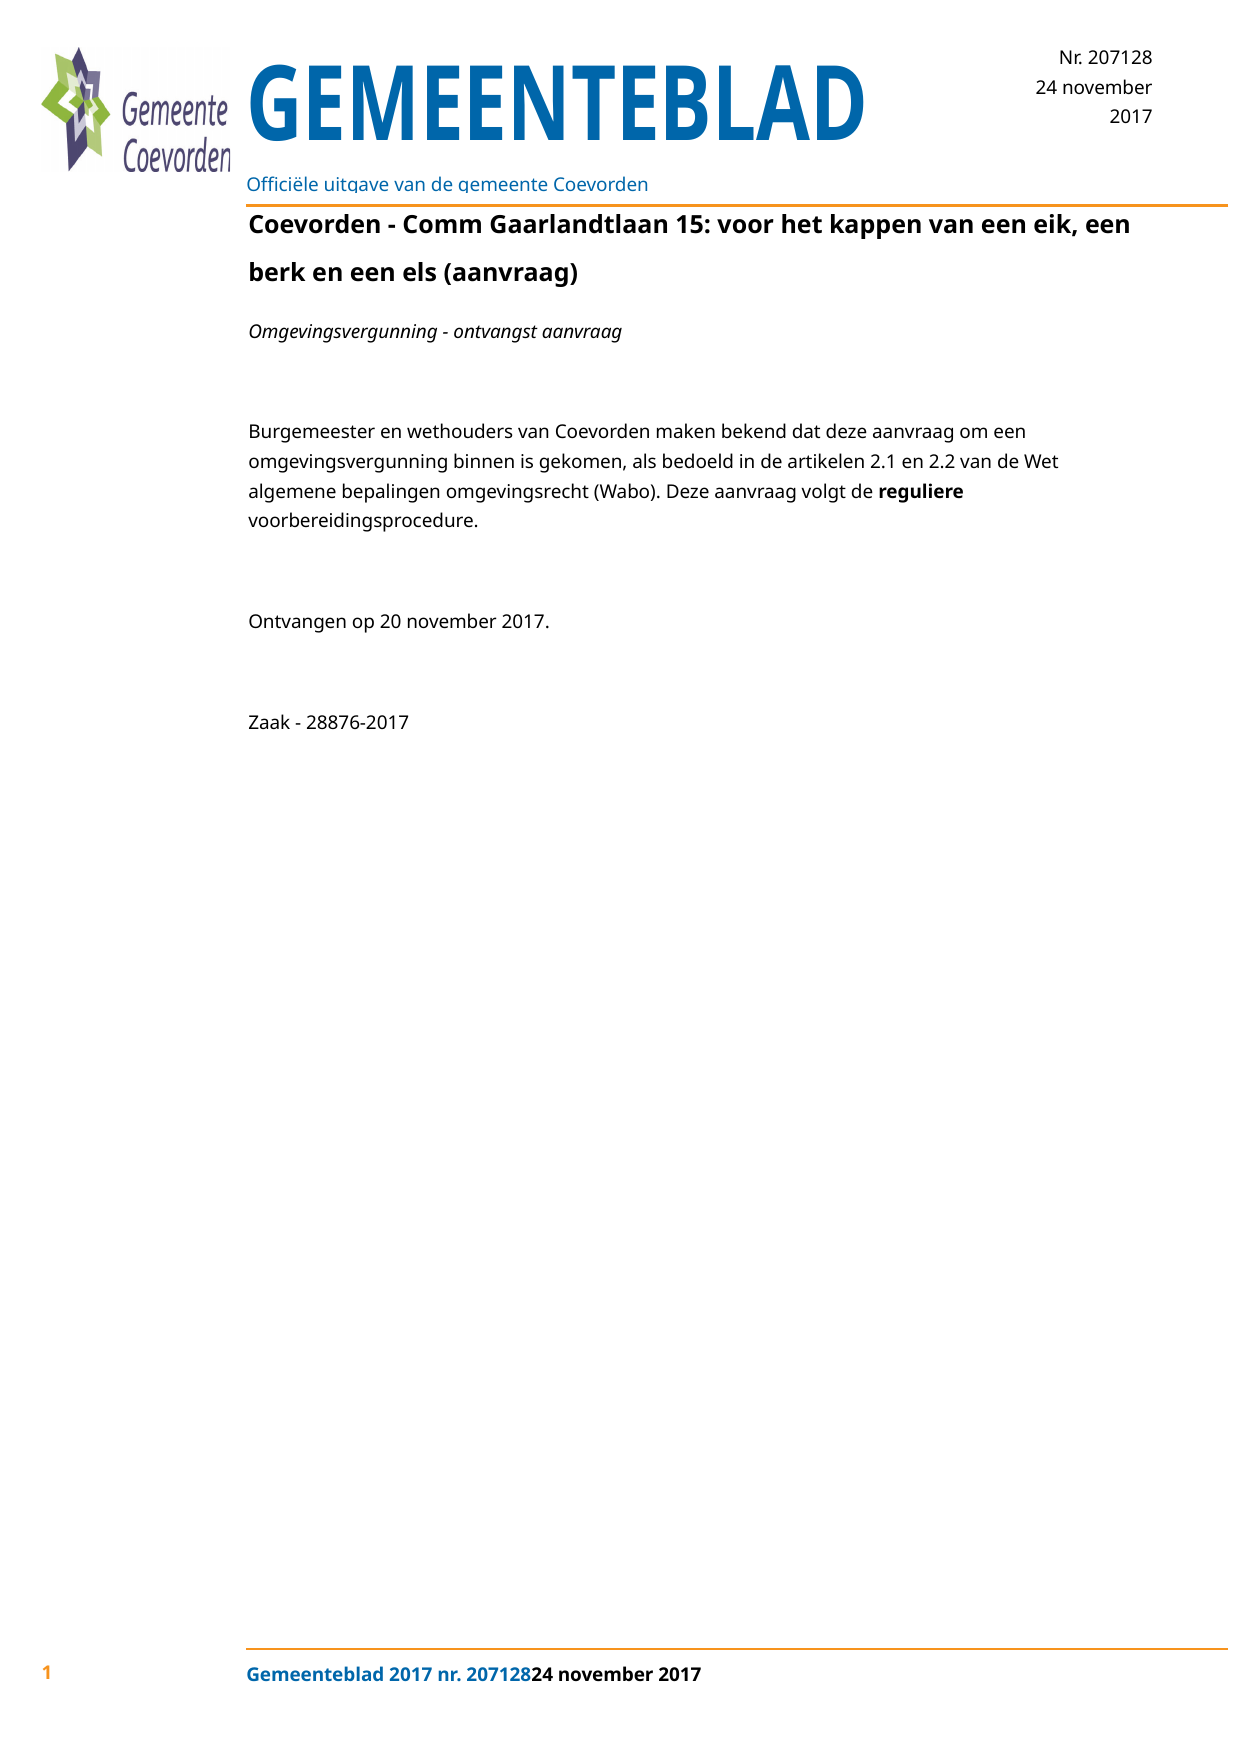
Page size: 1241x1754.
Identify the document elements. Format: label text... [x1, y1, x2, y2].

text Burgemeester en wethouders van Coevorden maken bekend dat deze aanvraag om een omgevingsvergunning binnen is gekomen, als bedoeld in de artikelen 2.1 en 2.2 van de Wet algemene bepalingen omgevingsrecht (Wabo). Deze aanvraag volgt de reguliere voorbereidingsprocedure. [248, 419, 1152, 533]
text Zaak - 28876-2017 [248, 709, 1152, 735]
picture [41, 47, 231, 172]
text Omgevingsvergunning - ontvangst aanvraag [248, 318, 1152, 344]
text Coevorden - Comm Gaarlandtlaan 15: voor het kappen van een eik, een berk en een els (aanvraag) [248, 207, 1152, 288]
text Ontvangen op 20 november 2017. [248, 608, 1152, 634]
